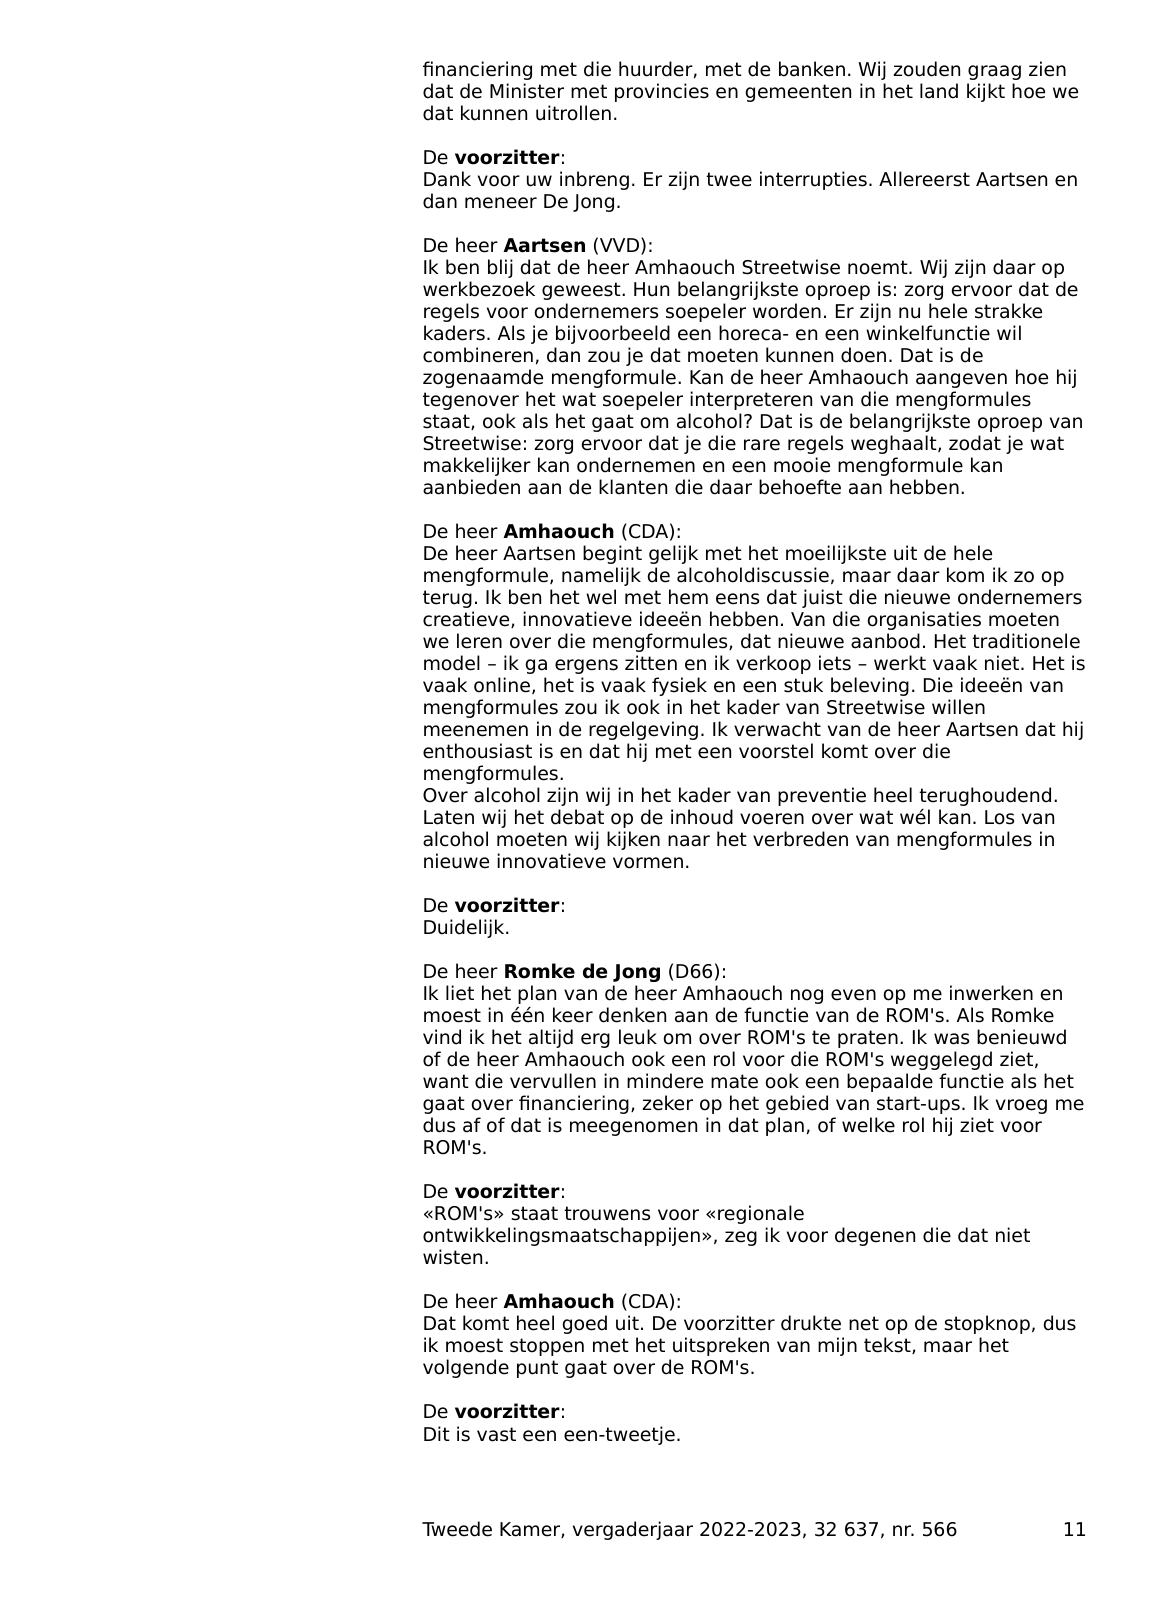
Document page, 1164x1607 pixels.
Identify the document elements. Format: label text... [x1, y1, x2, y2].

text De voorzitter: [422, 1181, 1087, 1203]
text De voorzitter: [422, 895, 1087, 917]
text De heer Amhaouch (CDA): [422, 1291, 1087, 1313]
text financiering met die huurder, met de banken. Wij zouden graag zien dat de Minister met provincies en gemeenten in het land kijkt hoe we dat kunnen uitrollen. [422, 59, 1087, 125]
text Over alcohol zijn wij in het kader van preventie heel terughoudend. Laten wij het debat op de inhoud voeren over wat wél kan. Los van alcohol moeten wij kijken naar het verbreden van mengformules in nieuwe innovatieve vormen. [422, 785, 1087, 873]
text De heer Amhaouch (CDA): [422, 521, 1087, 543]
text De heer Aartsen (VVD): [422, 235, 1087, 257]
text Dank voor uw inbreng. Er zijn twee interrupties. Allereerst Aartsen en dan meneer De Jong. [422, 169, 1087, 213]
text Dit is vast een een-tweetje. [422, 1423, 1087, 1445]
text «ROM's» staat trouwens voor «regionale ontwikkelingsmaatschappijen», zeg ik voor degenen die dat niet wisten. [422, 1203, 1087, 1269]
text Ik ben blij dat de heer Amhaouch Streetwise noemt. Wij zijn daar op werkbezoek geweest. Hun belangrijkste oproep is: zorg ervoor dat de regels voor ondernemers soepeler worden. Er zijn nu hele strakke kaders. Als je bijvoorbeeld een horeca- en een winkelfunctie wil combineren, dan zou je dat moeten kunnen doen. Dat is de zogenaamde mengformule. Kan de heer Amhaouch aangeven hoe hij tegenover het wat soepeler interpreteren van die mengformules staat, ook als het gaat om alcohol? Dat is de belangrijkste oproep van Streetwise: zorg ervoor dat je die rare regels weghaalt, zodat je wat makkelijker kan ondernemen en een mooie mengformule kan aanbieden aan de klanten die daar behoefte aan hebben. [422, 257, 1087, 499]
text De heer Aartsen begint gelijk met het moeilijkste uit de hele mengformule, namelijk de alcoholdiscussie, maar daar kom ik zo op terug. Ik ben het wel met hem eens dat juist die nieuwe ondernemers creatieve, innovatieve ideeën hebben. Van die organisaties moeten we leren over die mengformules, dat nieuwe aanbod. Het traditionele model – ik ga ergens zitten en ik verkoop iets – werkt vaak niet. Het is vaak online, het is vaak fysiek en een stuk beleving. Die ideeën van mengformules zou ik ook in het kader van Streetwise willen meenemen in de regelgeving. Ik verwacht van de heer Aartsen dat hij enthousiast is en dat hij met een voorstel komt over die mengformules. [422, 543, 1087, 785]
text De voorzitter: [422, 147, 1087, 169]
text Dat komt heel goed uit. De voorzitter drukte net op de stopknop, dus ik moest stoppen met het uitspreken van mijn tekst, maar het volgende punt gaat over de ROM's. [422, 1313, 1087, 1379]
text Ik liet het plan van de heer Amhaouch nog even op me inwerken en moest in één keer denken aan de functie van de ROM's. Als Romke vind ik het altijd erg leuk om over ROM's te praten. Ik was benieuwd of de heer Amhaouch ook een rol voor die ROM's weggelegd ziet, want die vervullen in mindere mate ook een bepaalde functie als het gaat over financiering, zeker op het gebied van start-ups. Ik vroeg me dus af of dat is meegenomen in dat plan, of welke rol hij ziet voor ROM's. [422, 983, 1087, 1159]
text Duidelijk. [422, 917, 1087, 939]
text De heer Romke de Jong (D66): [422, 961, 1087, 983]
text De voorzitter: [422, 1401, 1087, 1423]
